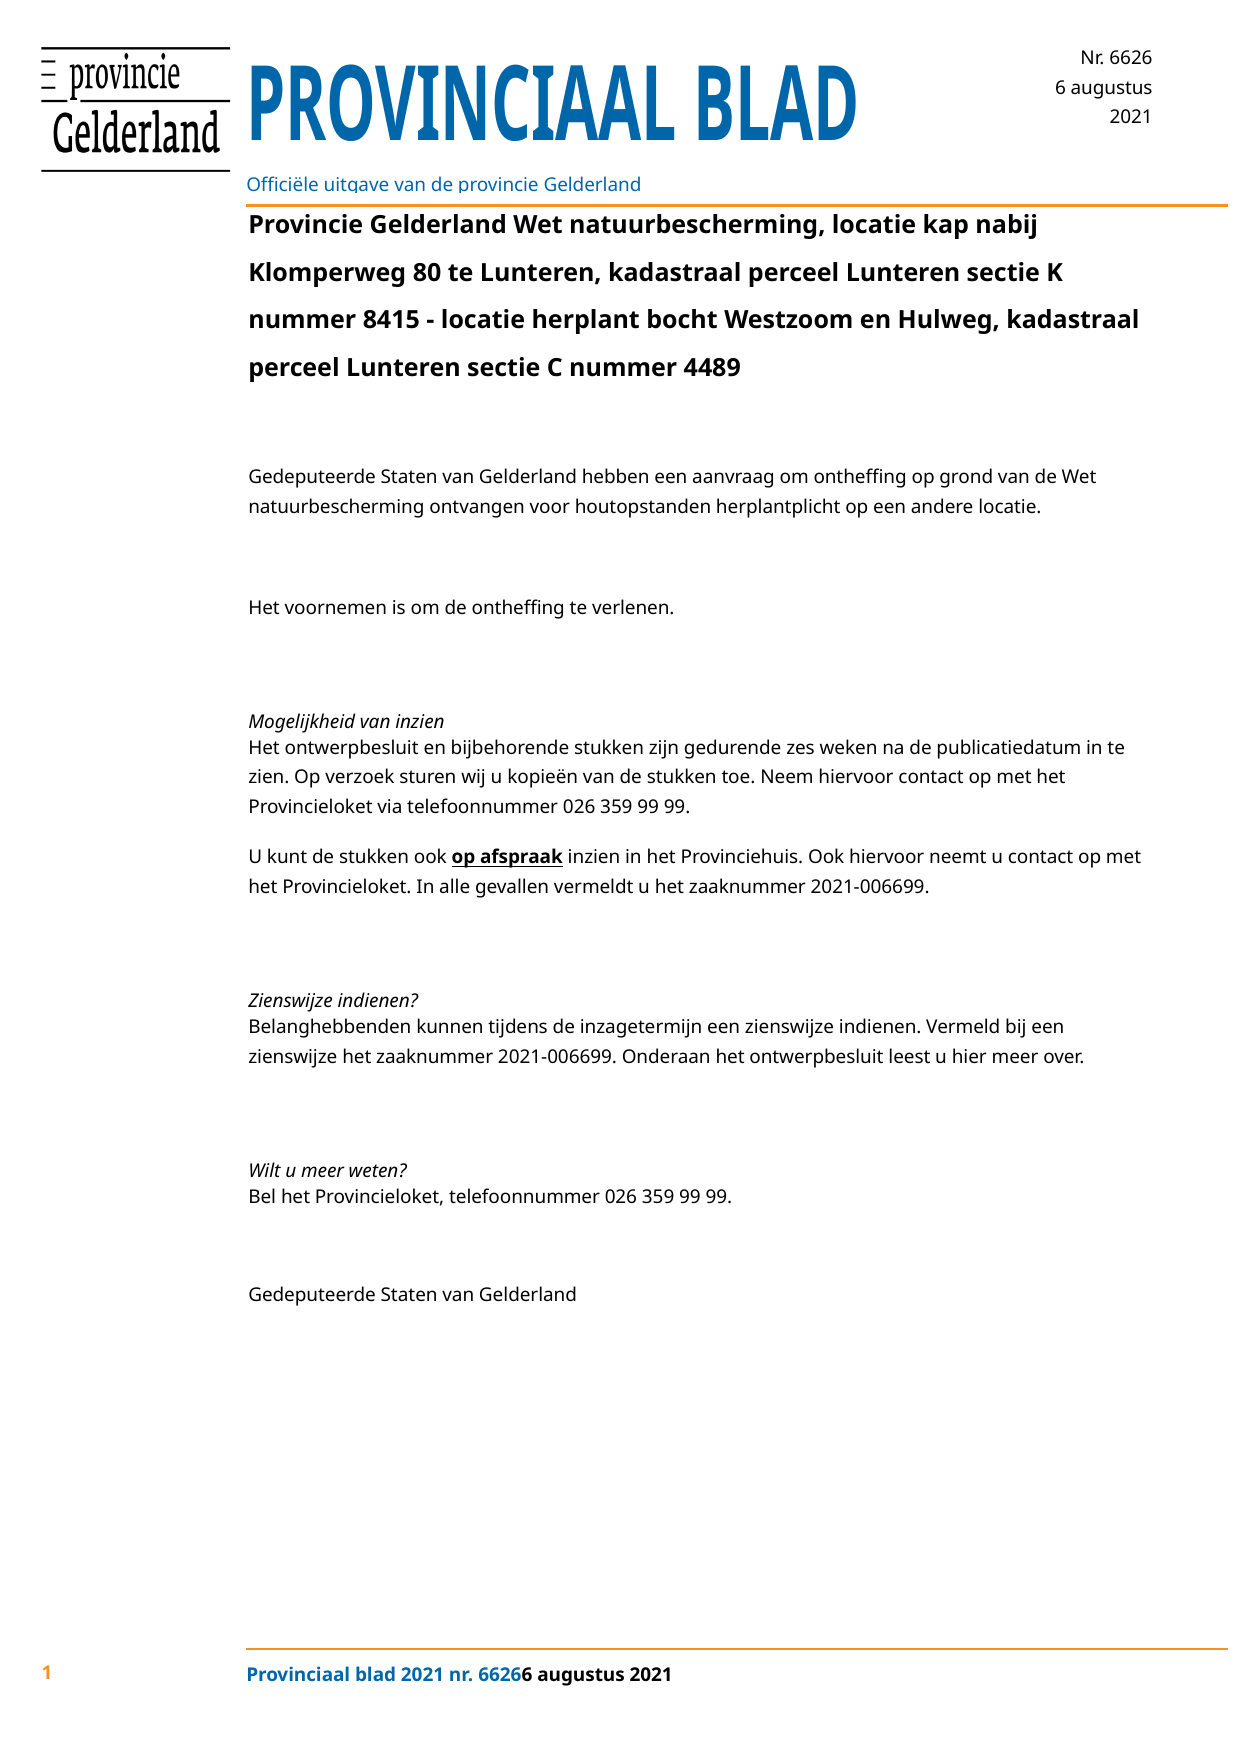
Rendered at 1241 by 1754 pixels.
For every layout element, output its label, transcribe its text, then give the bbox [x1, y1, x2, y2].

picture [41, 47, 231, 172]
text Provincie Gelderland Wet natuurbescherming, locatie kap nabij Klomperweg 80 te Lunteren, kadastraal perceel Lunteren sectie K nummer 8415 - locatie herplant bocht Westzoom en Hulweg, kadastraal perceel Lunteren sectie C nummer 4489 [248, 207, 1152, 384]
text Het ontwerpbesluit en bijbehorende stukken zijn gedurende zes weken na de publicatiedatum in te zien. Op verzoek sturen wij u kopieën van de stukken toe. Neem hiervoor contact op met het Provincieloket via telefoonnummer 026 359 99 99. [248, 734, 1152, 819]
text Wilt u meer weten? [248, 1157, 1152, 1183]
text Het voornemen is om de ontheffing te verlenen. [248, 594, 1152, 620]
text U kunt de stukken ook op afspraak inzien in het Provinciehuis. Ook hiervoor neemt u contact op met het Provincieloket. In alle gevallen vermeldt u het zaaknummer 2021-006699. [248, 844, 1152, 899]
text Gedeputeerde Staten van Gelderland hebben een aanvraag om ontheffing op grond van de Wet natuurbescherming ontvangen voor houtopstanden herplantplicht op een andere locatie. [248, 463, 1152, 519]
text Bel het Provincieloket, telefoonnummer 026 359 99 99. [248, 1183, 1152, 1209]
text Mogelijkheid van inzien [248, 708, 1152, 734]
text Gedeputeerde Staten van Gelderland [248, 1281, 1152, 1307]
text Belanghebbenden kunnen tijdens de inzagetermijn een zienswijze indienen. Vermeld bij een zienswijze het zaaknummer 2021-006699. Onderaan het ontwerpbesluit leest u hier meer over. [248, 1013, 1152, 1069]
text Zienswijze indienen? [248, 988, 1152, 1013]
